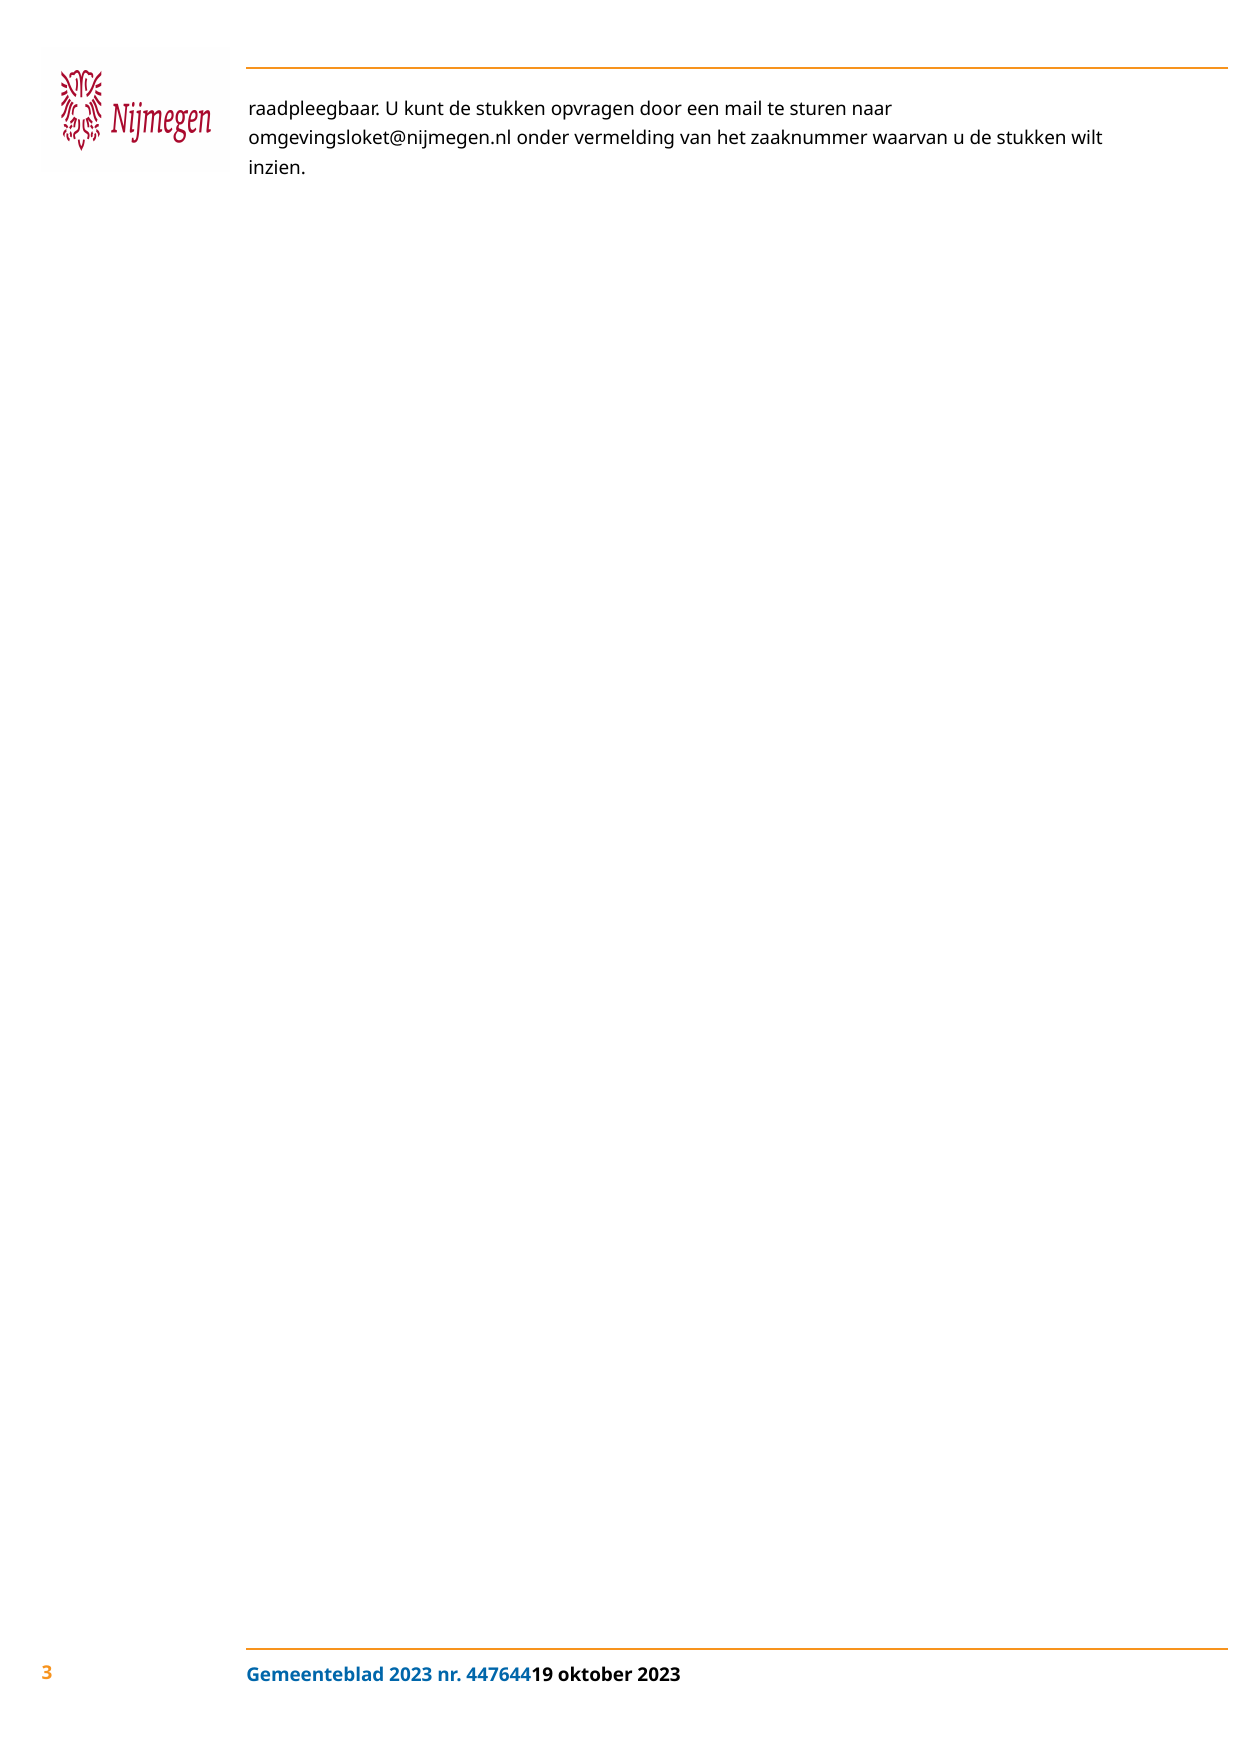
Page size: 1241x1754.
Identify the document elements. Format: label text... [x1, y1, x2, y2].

text raadpleegbaar. U kunt de stukken opvragen door een mail te sturen naar omgevingsloket@nijmegen.nl onder vermelding van het zaaknummer waarvan u de stukken wilt inzien. [248, 95, 1152, 180]
picture [41, 47, 231, 172]
